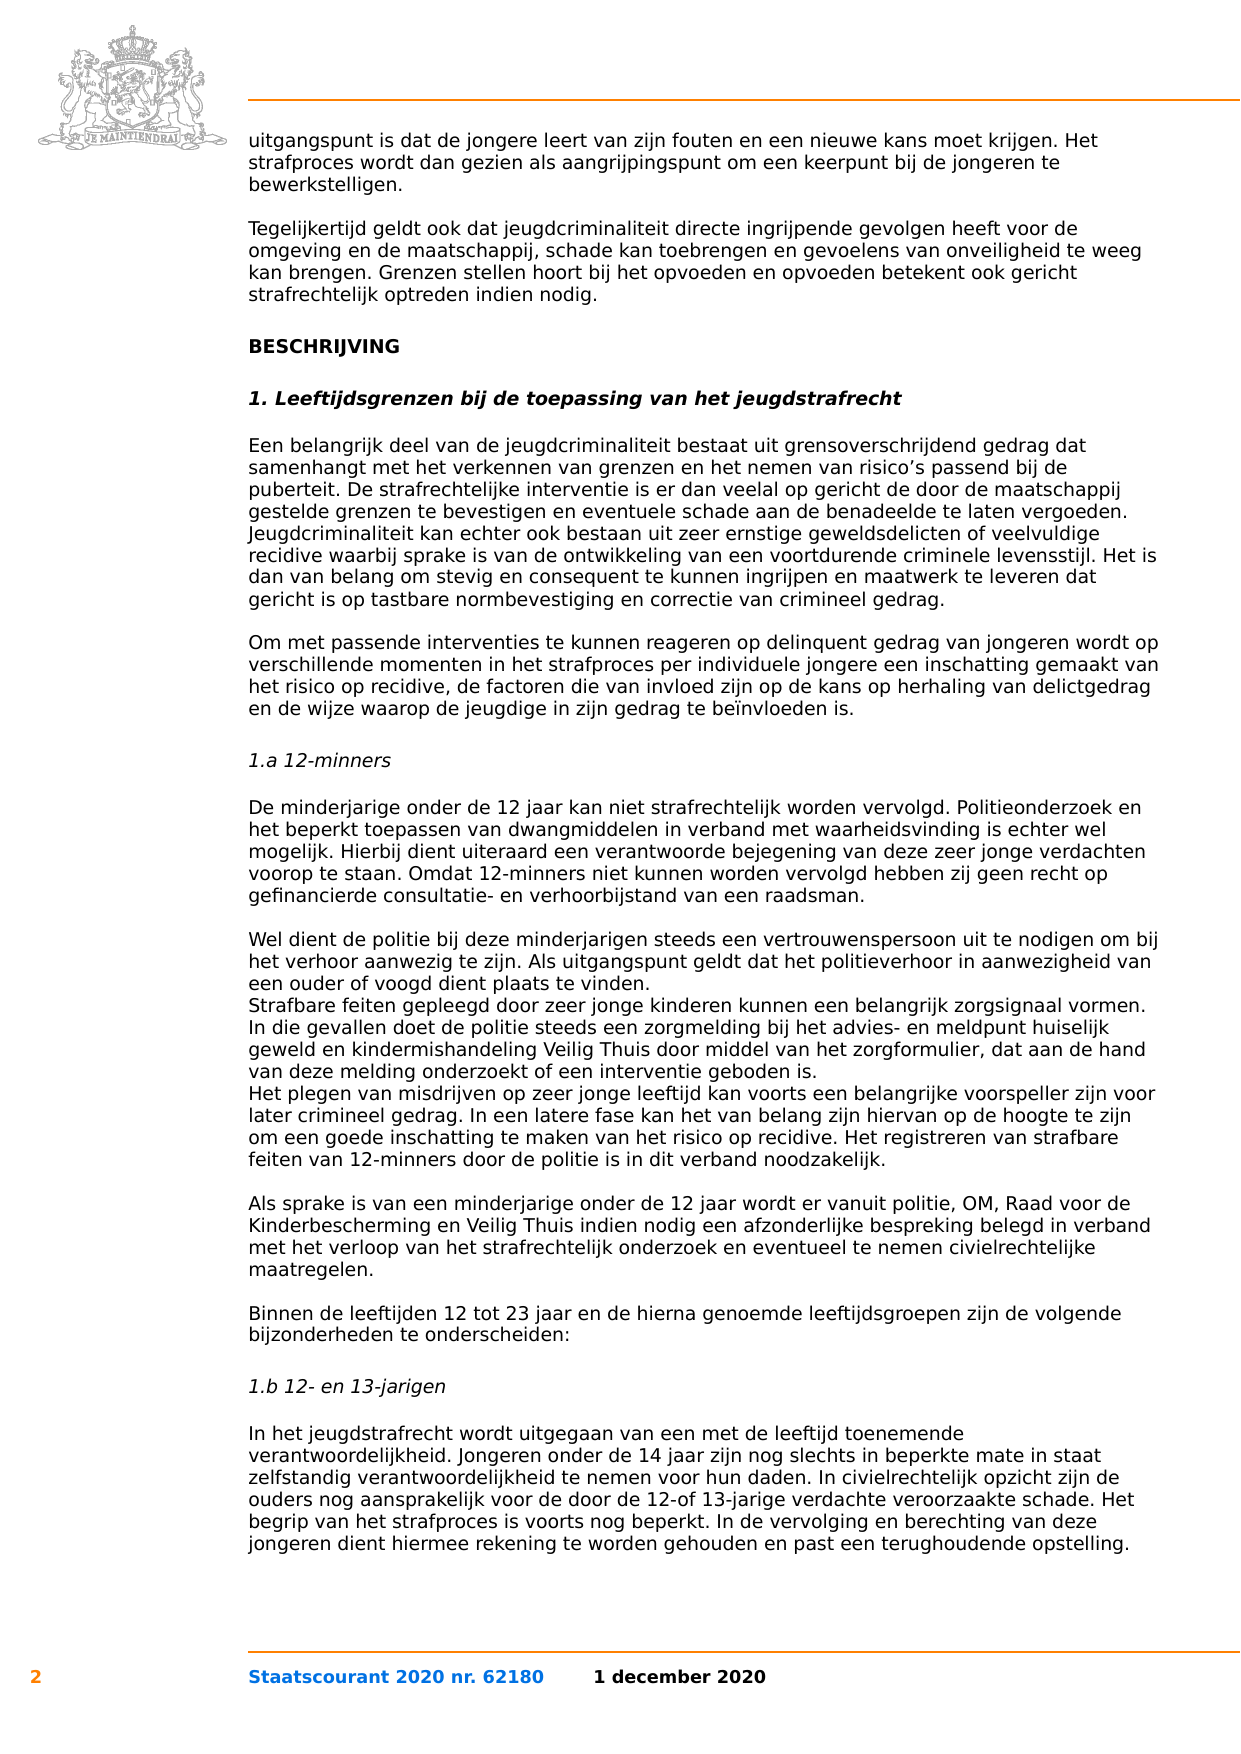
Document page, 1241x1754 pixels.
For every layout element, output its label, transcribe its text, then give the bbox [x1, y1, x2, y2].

text De minderjarige onder de 12 jaar kan niet strafrechtelijk worden vervolgd. Politieonderzoek en het beperkt toepassen van dwangmiddelen in verband met waarheidsvinding is echter wel mogelijk. Hierbij dient uiteraard een verantwoorde bejegening van deze zeer jonge verdachten voorop te staan. Omdat 12-minners niet kunnen worden vervolgd hebben zij geen recht op gefinancierde consultatie- en verhoorbijstand van een raadsman. [248, 797, 1163, 907]
text Binnen de leeftijden 12 tot 23 jaar en de hierna genoemde leeftijdsgroepen zijn de volgende bijzonderheden te onderscheiden: [248, 1302, 1163, 1346]
text Het plegen van misdrijven op zeer jonge leeftijd kan voorts een belangrijke voorspeller zijn voor later crimineel gedrag. In een latere fase kan het van belang zijn hiervan op de hoogte te zijn om een goede inschatting te maken van het risico op recidive. Het registreren van strafbare feiten van 12-minners door de politie is in dit verband noodzakelijk. [248, 1083, 1163, 1171]
text Om met passende interventies te kunnen reageren op delinquent gedrag van jongeren wordt op verschillende momenten in het strafproces per individuele jongere een inschatting gemaakt van het risico op recidive, de factoren die van invloed zijn op de kans op herhaling van delictgedrag en de wijze waarop de jeugdige in zijn gedrag te beïnvloeden is. [248, 632, 1163, 720]
picture [38, 25, 227, 150]
subtitle BESCHRIJVING [248, 336, 1163, 358]
text Een belangrijk deel van de jeugdcriminaliteit bestaat uit grensoverschrijdend gedrag dat samenhangt met het verkennen van grenzen en het nemen van risico’s passend bij de puberteit. De strafrechtelijke interventie is er dan veelal op gericht de door de maatschappij gestelde grenzen te bevestigen en eventuele schade aan de benadeelde te laten vergoeden. Jeugdcriminaliteit kan echter ook bestaan uit zeer ernstige geweldsdelicten of veelvuldige recidive waarbij sprake is van de ontwikkeling van een voortdurende criminele levensstijl. Het is dan van belang om stevig en consequent te kunnen ingrijpen en maatwerk te leveren dat gericht is op tastbare normbevestiging en correctie van crimineel gedrag. [248, 434, 1163, 610]
subtitle 1.b 12- en 13-jarigen [248, 1376, 1163, 1398]
subtitle 1. Leeftijdsgrenzen bij de toepassing van het jeugdstrafrecht [248, 388, 1163, 409]
text Als sprake is van een minderjarige onder de 12 jaar wordt er vanuit politie, OM, Raad voor de Kinderbescherming en Veilig Thuis indien nodig een afzonderlijke bespreking belegd in verband met het verloop van het strafrechtelijk onderzoek en eventueel te nemen civielrechtelijke maatregelen. [248, 1193, 1163, 1281]
text uitgangspunt is dat de jongere leert van zijn fouten en een nieuwe kans moet krijgen. Het strafproces wordt dan gezien als aangrijpingspunt om een keerpunt bij de jongeren te bewerkstelligen. [248, 130, 1163, 196]
text In het jeugdstrafrecht wordt uitgegaan van een met de leeftijd toenemende verantwoordelijkheid. Jongeren onder de 14 jaar zijn nog slechts in beperkte mate in staat zelfstandig verantwoordelijkheid te nemen voor hun daden. In civielrechtelijk opzicht zijn de ouders nog aansprakelijk voor de door de 12-of 13-jarige verdachte veroorzaakte schade. Het begrip van het strafproces is voorts nog beperkt. In de vervolging en berechting van deze jongeren dient hiermee rekening te worden gehouden en past een terughoudende opstelling. [248, 1423, 1163, 1555]
text Strafbare feiten gepleegd door zeer jonge kinderen kunnen een belangrijk zorgsignaal vormen. In die gevallen doet de politie steeds een zorgmelding bij het advies- en meldpunt huiselijk geweld en kindermishandeling Veilig Thuis door middel van het zorgformulier, dat aan de hand van deze melding onderzoekt of een interventie geboden is. [248, 995, 1163, 1083]
text Tegelijkertijd geldt ook dat jeugdcriminaliteit directe ingrijpende gevolgen heeft voor de omgeving en de maatschappij, schade kan toebrengen en gevoelens van onveiligheid te weeg kan brengen. Grenzen stellen hoort bij het opvoeden en opvoeden betekent ook gericht strafrechtelijk optreden indien nodig. [248, 218, 1163, 306]
text Wel dient de politie bij deze minderjarigen steeds een vertrouwenspersoon uit te nodigen om bij het verhoor aanwezig te zijn. Als uitgangspunt geldt dat het politieverhoor in aanwezigheid van een ouder of voogd dient plaats te vinden. [248, 929, 1163, 995]
subtitle 1.a 12-minners [248, 750, 1163, 772]
